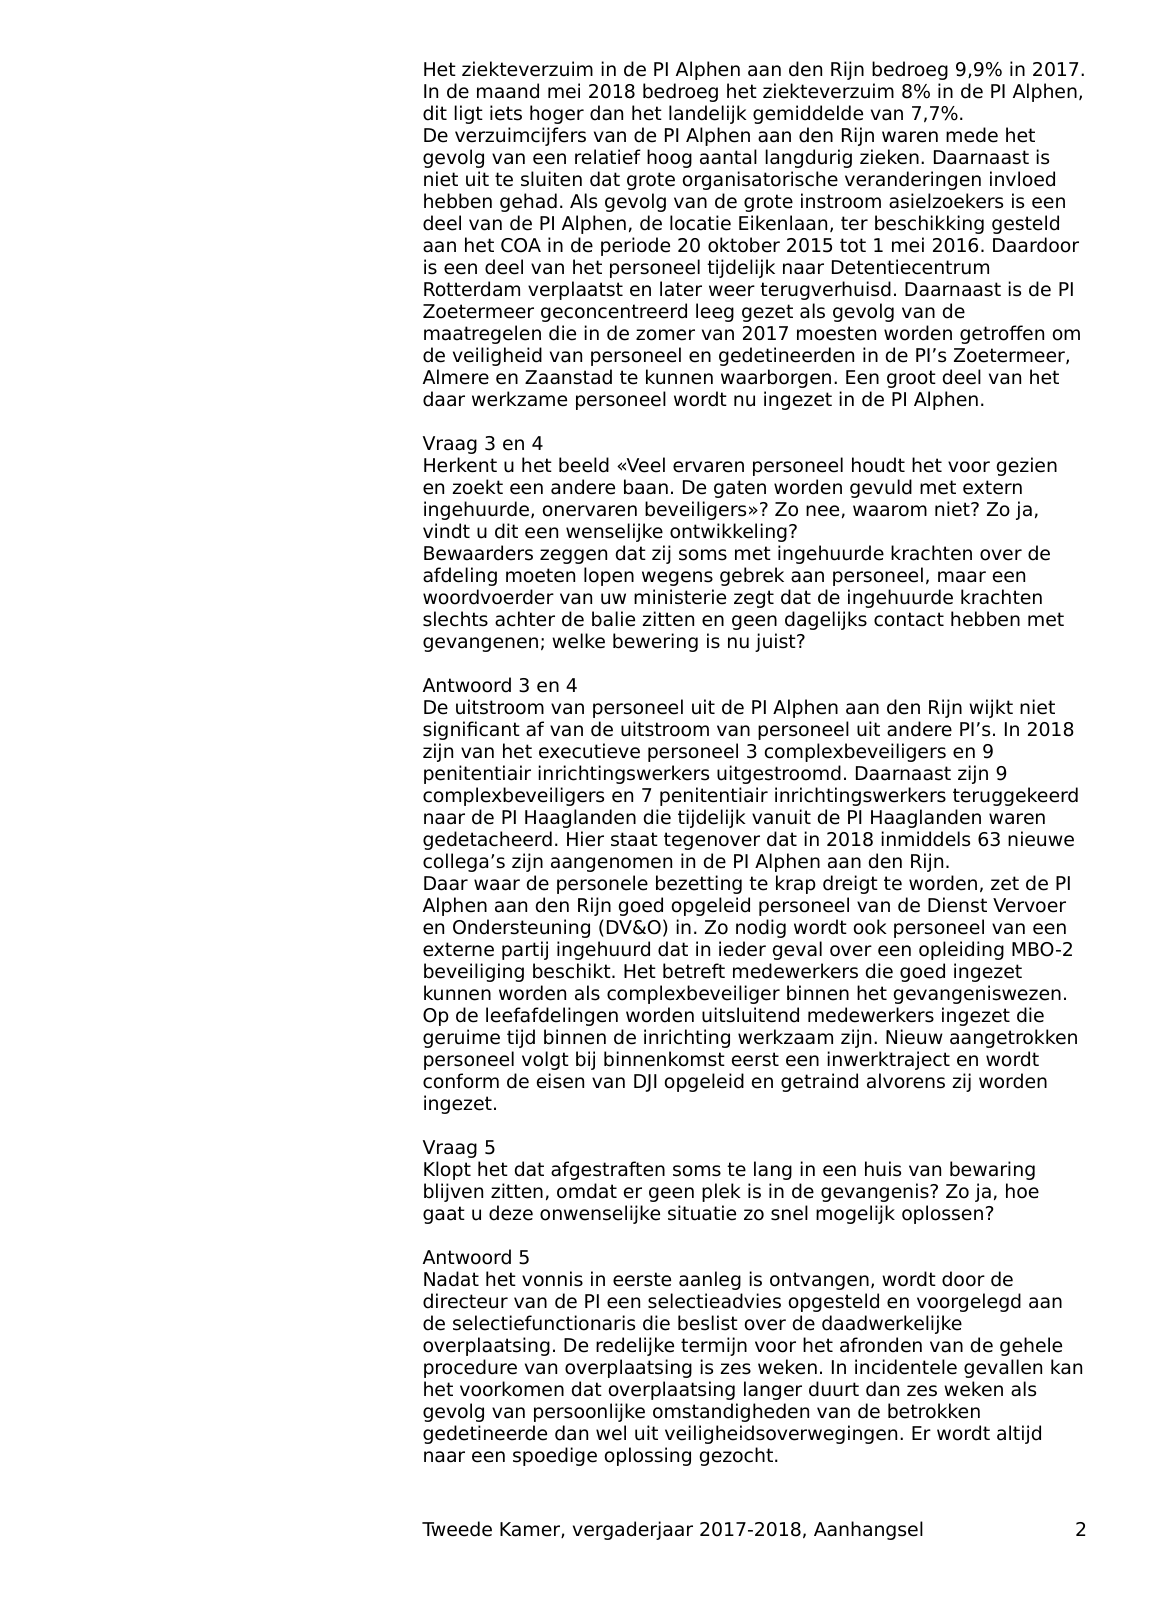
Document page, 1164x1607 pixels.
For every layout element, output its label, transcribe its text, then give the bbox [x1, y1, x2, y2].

text Bewaarders zeggen dat zij soms met ingehuurde krachten over de afdeling moeten lopen wegens gebrek aan personeel, maar een woordvoerder van uw ministerie zegt dat de ingehuurde krachten slechts achter de balie zitten en geen dagelijks contact hebben met gevangenen; welke bewering is nu juist? [422, 543, 1087, 653]
text Het ziekteverzuim in de PI Alphen aan den Rijn bedroeg 9,9% in 2017. In de maand mei 2018 bedroeg het ziekteverzuim 8% in de PI Alphen, dit ligt iets hoger dan het landelijk gemiddelde van 7,7%. [422, 59, 1087, 125]
text Antwoord 5 [422, 1247, 1087, 1269]
text Nadat het vonnis in eerste aanleg is ontvangen, wordt door de directeur van de PI een selectieadvies opgesteld en voorgelegd aan de selectiefunctionaris die beslist over de daadwerkelijke overplaatsing. De redelijke termijn voor het afronden van de gehele procedure van overplaatsing is zes weken. In incidentele gevallen kan het voorkomen dat overplaatsing langer duurt dan zes weken als gevolg van persoonlijke omstandigheden van de betrokken gedetineerde dan wel uit veiligheidsoverwegingen. Er wordt altijd naar een spoedige oplossing gezocht. [422, 1269, 1087, 1467]
text Antwoord 3 en 4 [422, 675, 1087, 697]
text Klopt het dat afgestraften soms te lang in een huis van bewaring blijven zitten, omdat er geen plek is in de gevangenis? Zo ja, hoe gaat u deze onwenselijke situatie zo snel mogelijk oplossen? [422, 1159, 1087, 1224]
text Herkent u het beeld «Veel ervaren personeel houdt het voor gezien en zoekt een andere baan. De gaten worden gevuld met extern ingehuurde, onervaren beveiligers»? Zo nee, waarom niet? Zo ja, vindt u dit een wenselijke ontwikkeling? [422, 455, 1087, 543]
text De verzuimcijfers van de PI Alphen aan den Rijn waren mede het gevolg van een relatief hoog aantal langdurig zieken. Daarnaast is niet uit te sluiten dat grote organisatorische veranderingen invloed hebben gehad. Als gevolg van de grote instroom asielzoekers is een deel van de PI Alphen, de locatie Eikenlaan, ter beschikking gesteld aan het COA in de periode 20 oktober 2015 tot 1 mei 2016. Daardoor is een deel van het personeel tijdelijk naar Detentiecentrum Rotterdam verplaatst en later weer terugverhuisd. Daarnaast is de PI Zoetermeer geconcentreerd leeg gezet als gevolg van de maatregelen die in de zomer van 2017 moesten worden getroffen om de veiligheid van personeel en gedetineerden in de PI’s Zoetermeer, Almere en Zaanstad te kunnen waarborgen. Een groot deel van het daar werkzame personeel wordt nu ingezet in de PI Alphen. [422, 125, 1087, 411]
text De uitstroom van personeel uit de PI Alphen aan den Rijn wijkt niet significant af van de uitstroom van personeel uit andere PI’s. In 2018 zijn van het executieve personeel 3 complexbeveiligers en 9 penitentiair inrichtingswerkers uitgestroomd. Daarnaast zijn 9 complexbeveiligers en 7 penitentiair inrichtingswerkers teruggekeerd naar de PI Haaglanden die tijdelijk vanuit de PI Haaglanden waren gedetacheerd. Hier staat tegenover dat in 2018 inmiddels 63 nieuwe collega’s zijn aangenomen in de PI Alphen aan den Rijn. [422, 697, 1087, 873]
text Daar waar de personele bezetting te krap dreigt te worden, zet de PI Alphen aan den Rijn goed opgeleid personeel van de Dienst Vervoer en Ondersteuning (DV&O) in. Zo nodig wordt ook personeel van een externe partij ingehuurd dat in ieder geval over een opleiding MBO-2 beveiliging beschikt. Het betreft medewerkers die goed ingezet kunnen worden als complexbeveiliger binnen het gevangeniswezen. Op de leefafdelingen worden uitsluitend medewerkers ingezet die geruime tijd binnen de inrichting werkzaam zijn. Nieuw aangetrokken personeel volgt bij binnenkomst eerst een inwerktraject en wordt conform de eisen van DJI opgeleid en getraind alvorens zij worden ingezet. [422, 873, 1087, 1114]
text Vraag 3 en 4 [422, 433, 1087, 455]
text Vraag 5 [422, 1137, 1087, 1159]
